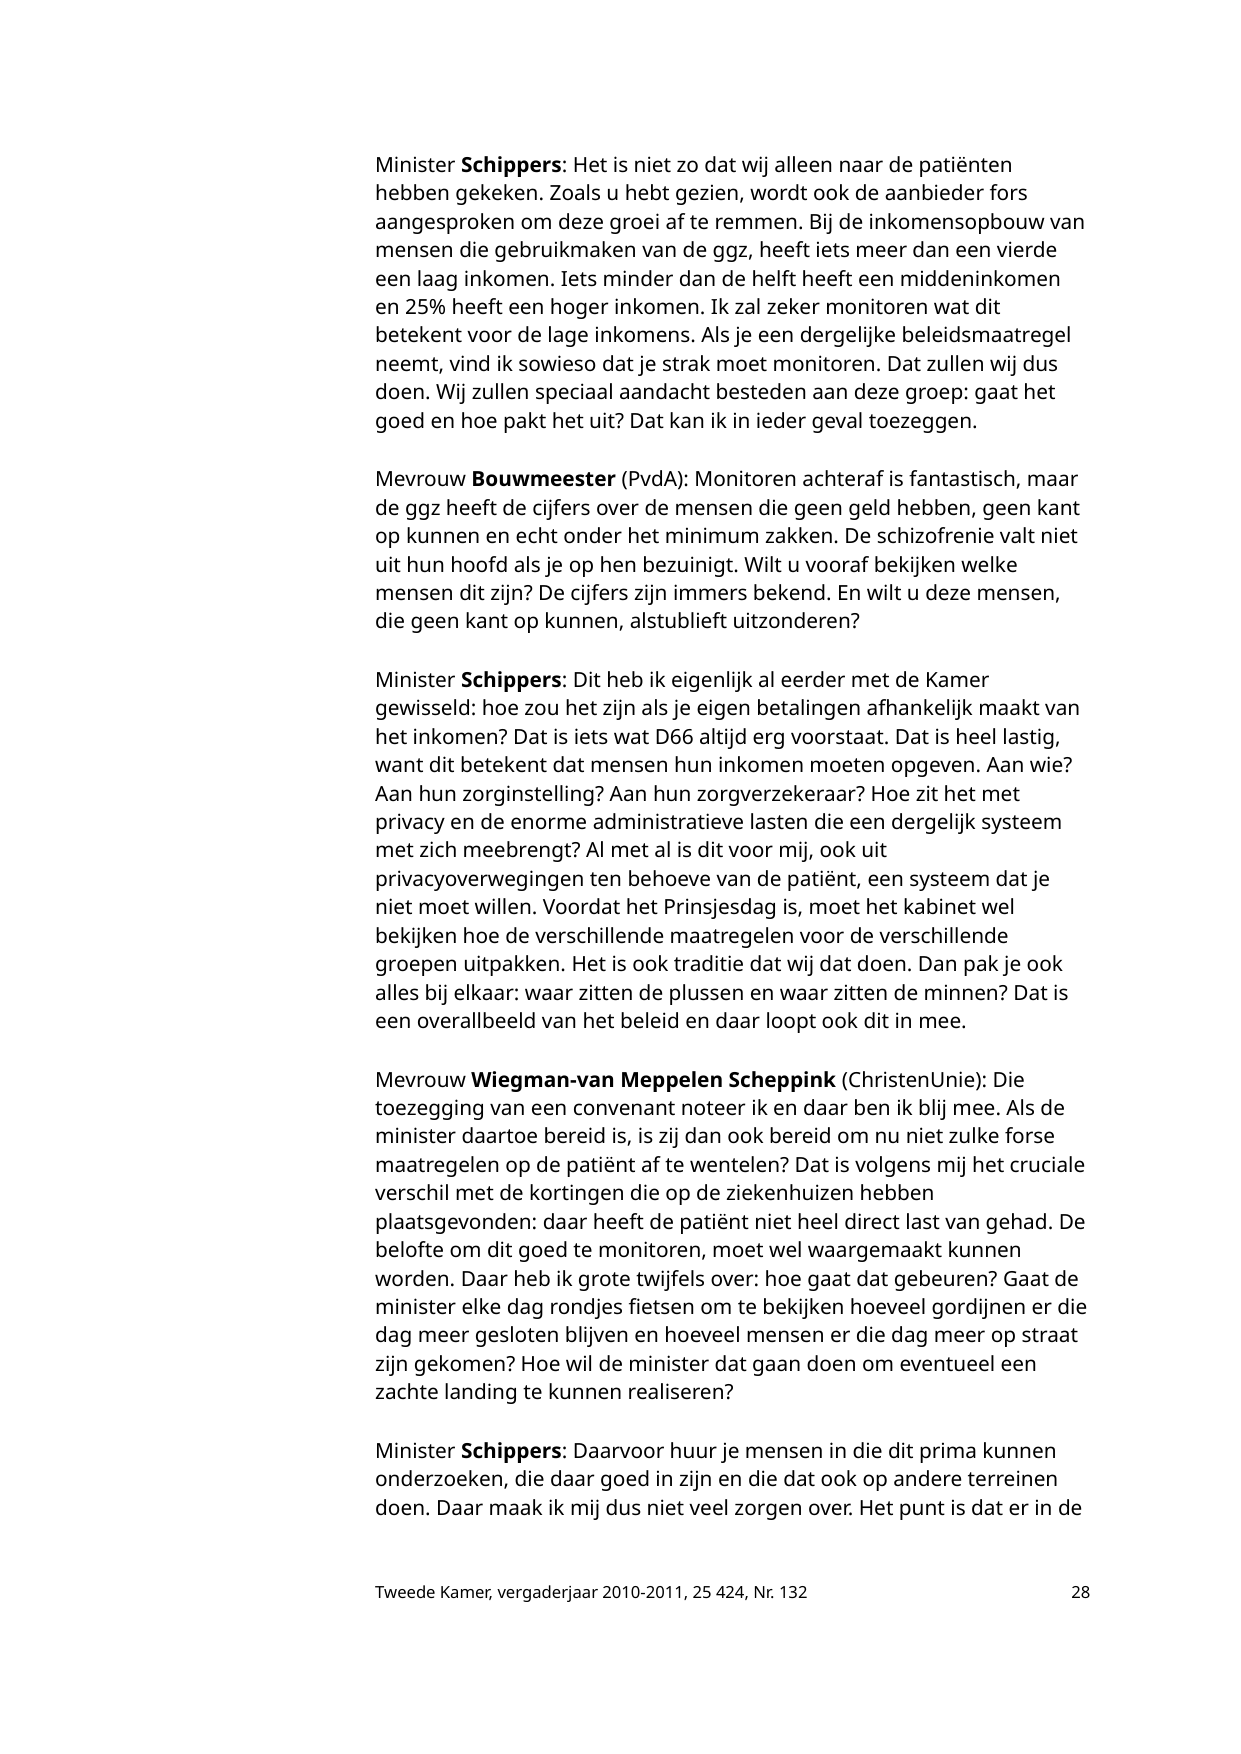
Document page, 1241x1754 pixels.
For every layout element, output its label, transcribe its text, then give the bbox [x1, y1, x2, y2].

text Mevrouw Wiegman-van Meppelen Scheppink (ChristenUnie): Die toezegging van een convenant noteer ik en daar ben ik blij mee. Als de minister daartoe bereid is, is zij dan ook bereid om nu niet zulke forse maatregelen op de patiënt af te wentelen? Dat is volgens mij het cruciale verschil met de kortingen die op de ziekenhuizen hebben plaatsgevonden: daar heeft de patiënt niet heel direct last van gehad. De belofte om dit goed te monitoren, moet wel waargemaakt kunnen worden. Daar heb ik grote twijfels over: hoe gaat dat gebeuren? Gaat de minister elke dag rondjes fietsen om te bekijken hoeveel gordijnen er die dag meer gesloten blijven en hoeveel mensen er die dag meer op straat zijn gekomen? Hoe wil de minister dat gaan doen om eventueel een zachte landing te kunnen realiseren? [375, 1065, 1090, 1406]
text Minister Schippers: Het is niet zo dat wij alleen naar de patiënten hebben gekeken. Zoals u hebt gezien, wordt ook de aanbieder fors aangesproken om deze groei af te remmen. Bij de inkomensopbouw van mensen die gebruikmaken van de ggz, heeft iets meer dan een vierde een laag inkomen. Iets minder dan de helft heeft een middeninkomen en 25% heeft een hoger inkomen. Ik zal zeker monitoren wat dit betekent voor de lage inkomens. Als je een dergelijke beleidsmaatregel neemt, vind ik sowieso dat je strak moet monitoren. Dat zullen wij dus doen. Wij zullen speciaal aandacht besteden aan deze groep: gaat het goed en hoe pakt het uit? Dat kan ik in ieder geval toezeggen. [375, 150, 1090, 434]
text Mevrouw Bouwmeester (PvdA): Monitoren achteraf is fantastisch, maar de ggz heeft de cijfers over de mensen die geen geld hebben, geen kant op kunnen en echt onder het minimum zakken. De schizofrenie valt niet uit hun hoofd als je op hen bezuinigt. Wilt u vooraf bekijken welke mensen dit zijn? De cijfers zijn immers bekend. En wilt u deze mensen, die geen kant op kunnen, alstublieft uitzonderen? [375, 464, 1090, 635]
text Minister Schippers: Dit heb ik eigenlijk al eerder met de Kamer gewisseld: hoe zou het zijn als je eigen betalingen afhankelijk maakt van het inkomen? Dat is iets wat D66 altijd erg voorstaat. Dat is heel lastig, want dit betekent dat mensen hun inkomen moeten opgeven. Aan wie? Aan hun zorginstelling? Aan hun zorgverzekeraar? Hoe zit het met privacy en de enorme administratieve lasten die een dergelijk systeem met zich meebrengt? Al met al is dit voor mij, ook uit privacyoverwegingen ten behoeve van de patiënt, een systeem dat je niet moet willen. Voordat het Prinsjesdag is, moet het kabinet wel bekijken hoe de verschillende maatregelen voor de verschillende groepen uitpakken. Het is ook traditie dat wij dat doen. Dan pak je ook alles bij elkaar: waar zitten de plussen en waar zitten de minnen? Dat is een overallbeeld van het beleid en daar loopt ook dit in mee. [375, 665, 1090, 1035]
text Minister Schippers: Daarvoor huur je mensen in die dit prima kunnen onderzoeken, die daar goed in zijn en die dat ook op andere terreinen doen. Daar maak ik mij dus niet veel zorgen over. Het punt is dat er in de [375, 1436, 1090, 1521]
